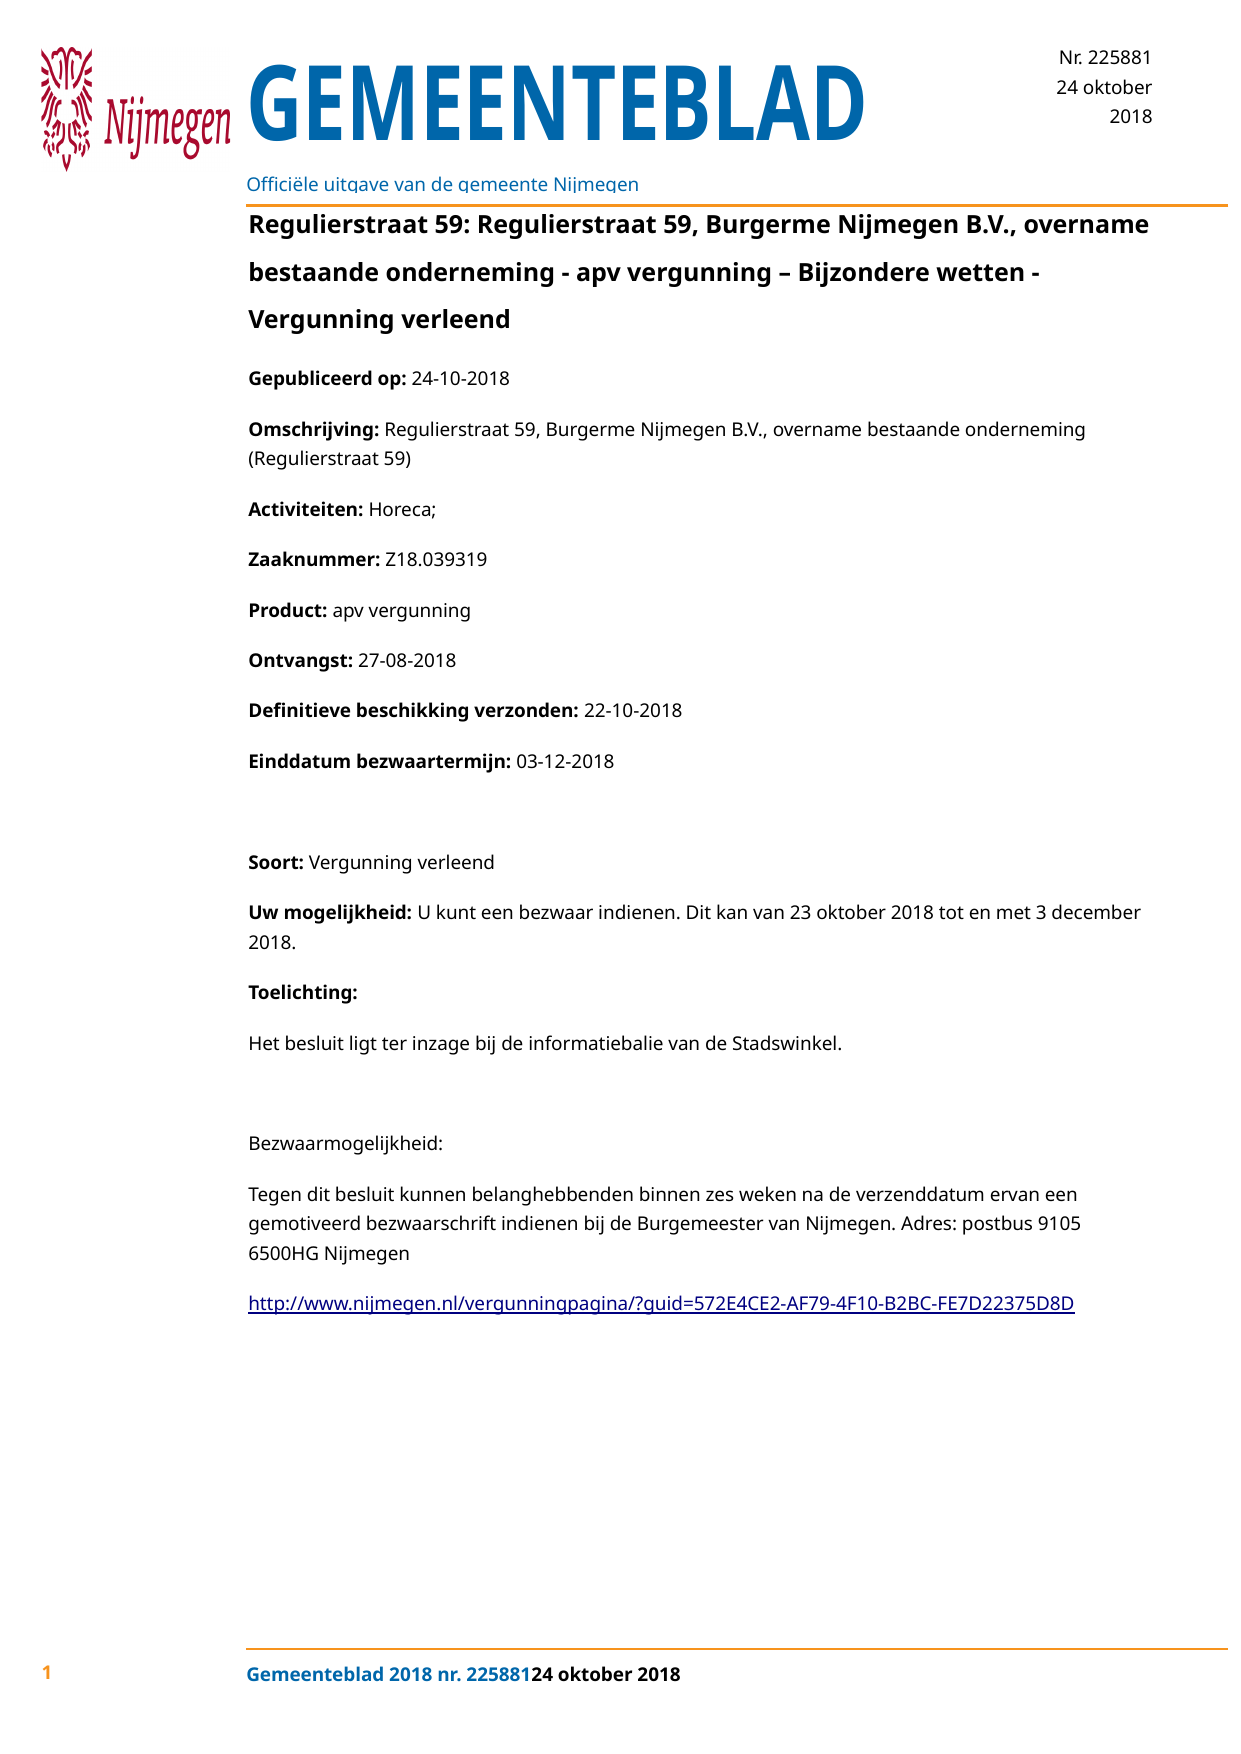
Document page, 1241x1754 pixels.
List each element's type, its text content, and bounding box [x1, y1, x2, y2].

text Regulierstraat 59: Regulierstraat 59, Burgerme Nijmegen B.V., overname bestaande onderneming - apv vergunning – Bijzondere wetten - Vergunning verleend [248, 207, 1152, 336]
text Product: apv vergunning [248, 597, 1152, 622]
text Toelichting: [248, 979, 1152, 1005]
text Bezwaarmogelijkheid: [248, 1131, 1152, 1156]
text Activiteiten: Horeca; [248, 496, 1152, 522]
text Ontvangst: 27-08-2018 [248, 647, 1152, 673]
text Uw mogelijkheid: U kunt een bezwaar indienen. Dit kan van 23 oktober 2018 tot en met 3 december 2018. [248, 899, 1152, 954]
picture [41, 47, 231, 172]
text Definitieve beschikking verzonden: 22-10-2018 [248, 698, 1152, 723]
text Soort: Vergunning verleend [248, 849, 1152, 874]
text Einddatum bezwaartermijn: 03-12-2018 [248, 748, 1152, 774]
text Zaaknummer: Z18.039319 [248, 546, 1152, 572]
text Tegen dit besluit kunnen belanghebbenden binnen zes weken na de verzenddatum ervan een gemotiveerd bezwaarschrift indienen bij de Burgemeester van Nijmegen. Adres: postbus 9105 6500HG Nijmegen [248, 1181, 1152, 1266]
text Omschrijving: Regulierstraat 59, Burgerme Nijmegen B.V., overname bestaande onderneming (Regulierstraat 59) [248, 416, 1152, 471]
text http://www.nijmegen.nl/vergunningpagina/?guid=572E4CE2-AF79-4F10-B2BC-FE7D22375D8D [248, 1291, 1152, 1316]
text Gepubliceerd op: 24-10-2018 [248, 366, 1152, 391]
text Het besluit ligt ter inzage bij de informatiebalie van de Stadswinkel. [248, 1030, 1152, 1055]
